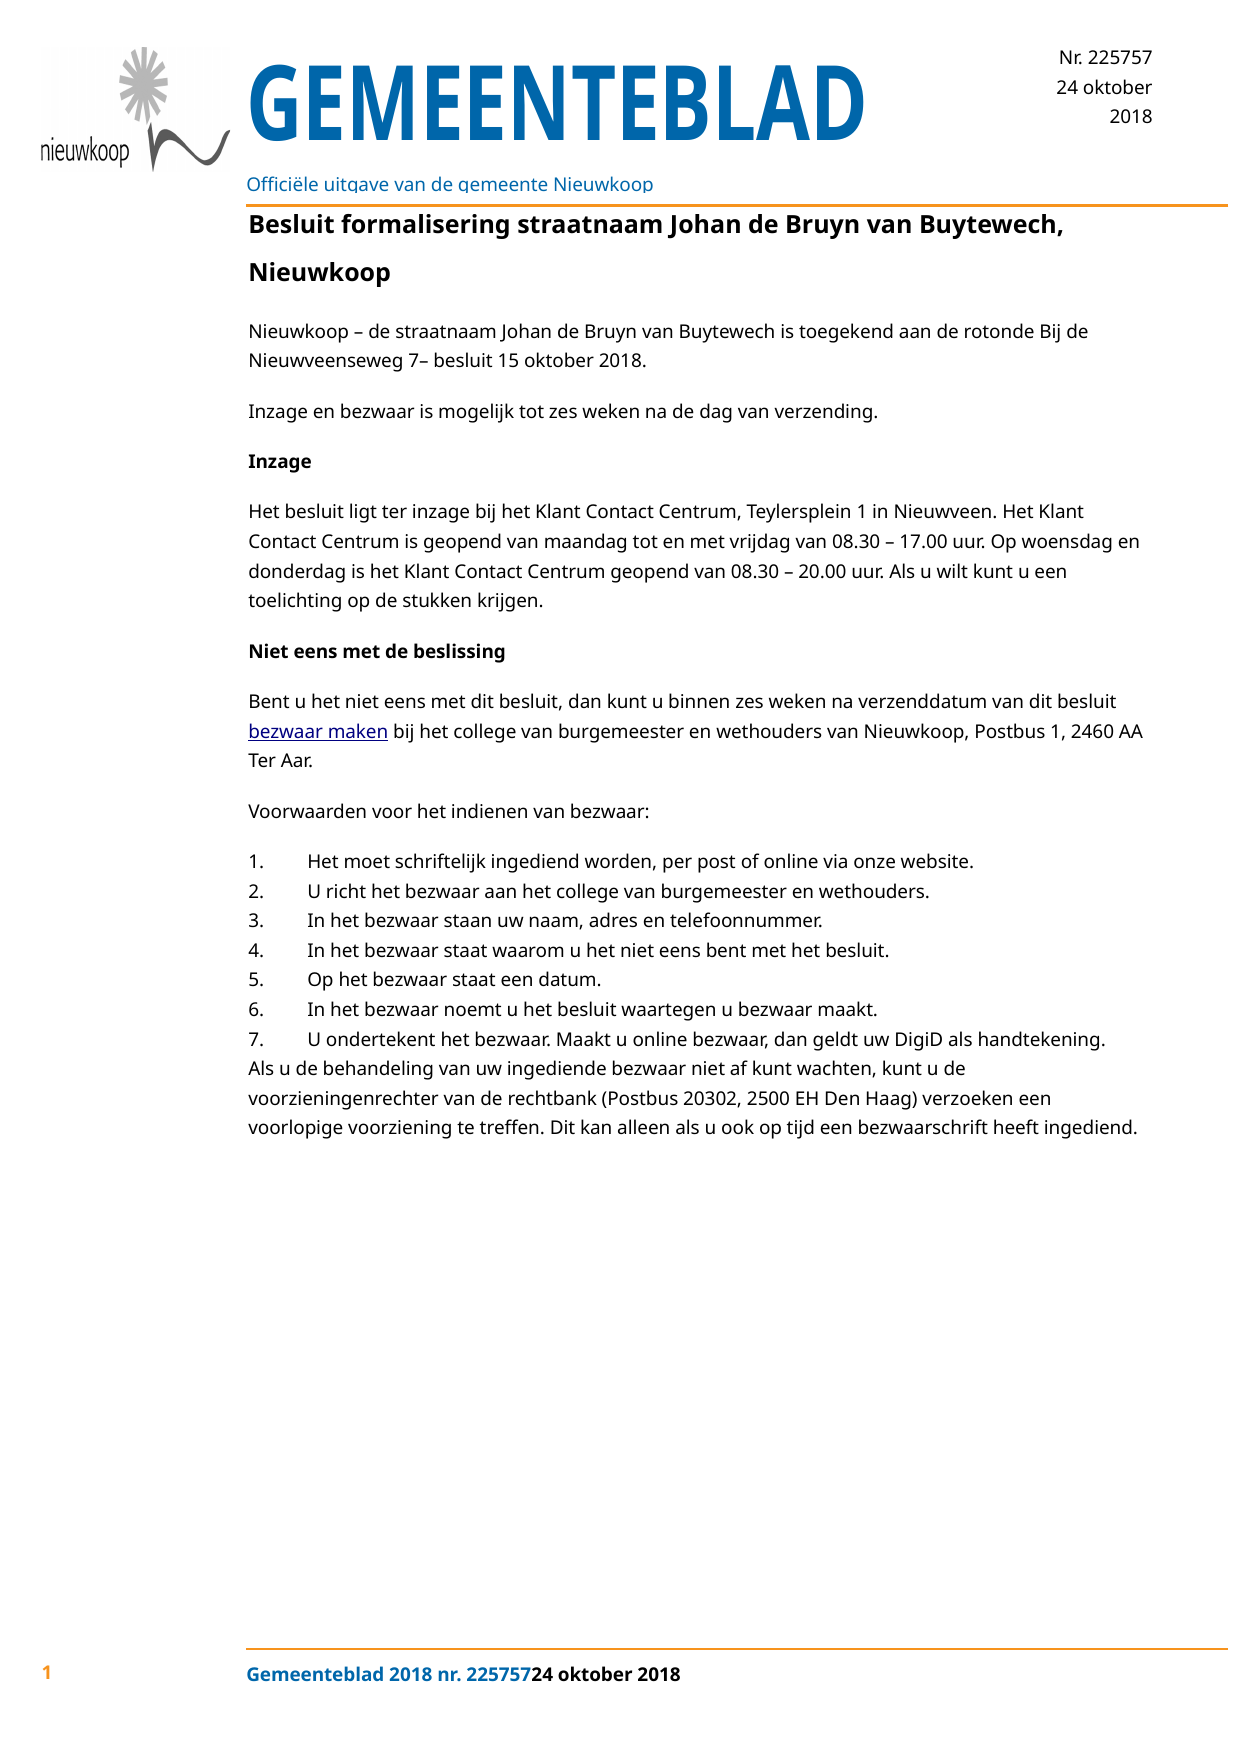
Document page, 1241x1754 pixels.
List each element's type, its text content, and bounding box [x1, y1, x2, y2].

text Bent u het niet eens met dit besluit, dan kunt u binnen zes weken na verzenddatum van dit besluit bezwaar maken bij het college van burgemeester en wethouders van Nieuwkoop, Postbus 1, 2460 AA Ter Aar. [248, 688, 1152, 773]
text Voorwaarden voor het indienen van bezwaar: [248, 798, 1152, 824]
text Inzage en bezwaar is mogelijk tot zes weken na de dag van verzending. [248, 398, 1152, 424]
text Als u de behandeling van uw ingediende bezwaar niet af kunt wachten, kunt u de voorzieningenrechter van de rechtbank (Postbus 20302, 2500 EH Den Haag) verzoeken een voorlopige voorziening te treffen. Dit kan alleen als u ook op tijd een bezwaarschrift heeft ingediend. [248, 1055, 1152, 1140]
list In het bezwaar noemt u het besluit waartegen u bezwaar maakt. [248, 996, 1152, 1022]
picture [41, 47, 231, 172]
text Nieuwkoop – de straatnaam Johan de Bruyn van Buytewech is toegekend aan de rotonde Bij de Nieuwveenseweg 7– besluit 15 oktober 2018. [248, 318, 1152, 373]
list U richt het bezwaar aan het college van burgemeester en wethouders. [248, 878, 1152, 904]
list In het bezwaar staan uw naam, adres en telefoonnummer. [248, 907, 1152, 933]
text Het besluit ligt ter inzage bij het Klant Contact Centrum, Teylersplein 1 in Nieuwveen. Het Klant Contact Centrum is geopend van maandag tot en met vrijdag van 08.30 – 17.00 uur. Op woensdag en donderdag is het Klant Contact Centrum geopend van 08.30 – 20.00 uur. Als u wilt kunt u een toelichting op de stukken krijgen. [248, 499, 1152, 613]
text Besluit formalisering straatnaam Johan de Bruyn van Buytewech, Nieuwkoop [248, 207, 1152, 288]
list U ondertekent het bezwaar. Maakt u online bezwaar, dan geldt uw DigiD als handtekening. [248, 1026, 1152, 1052]
text Niet eens met de beslissing [248, 638, 1152, 664]
text Inzage [248, 448, 1152, 474]
list Het moet schriftelijk ingediend worden, per post of online via onze website. [248, 848, 1152, 874]
list Op het bezwaar staat een datum. [248, 967, 1152, 992]
list In het bezwaar staat waarom u het niet eens bent met het besluit. [248, 937, 1152, 963]
